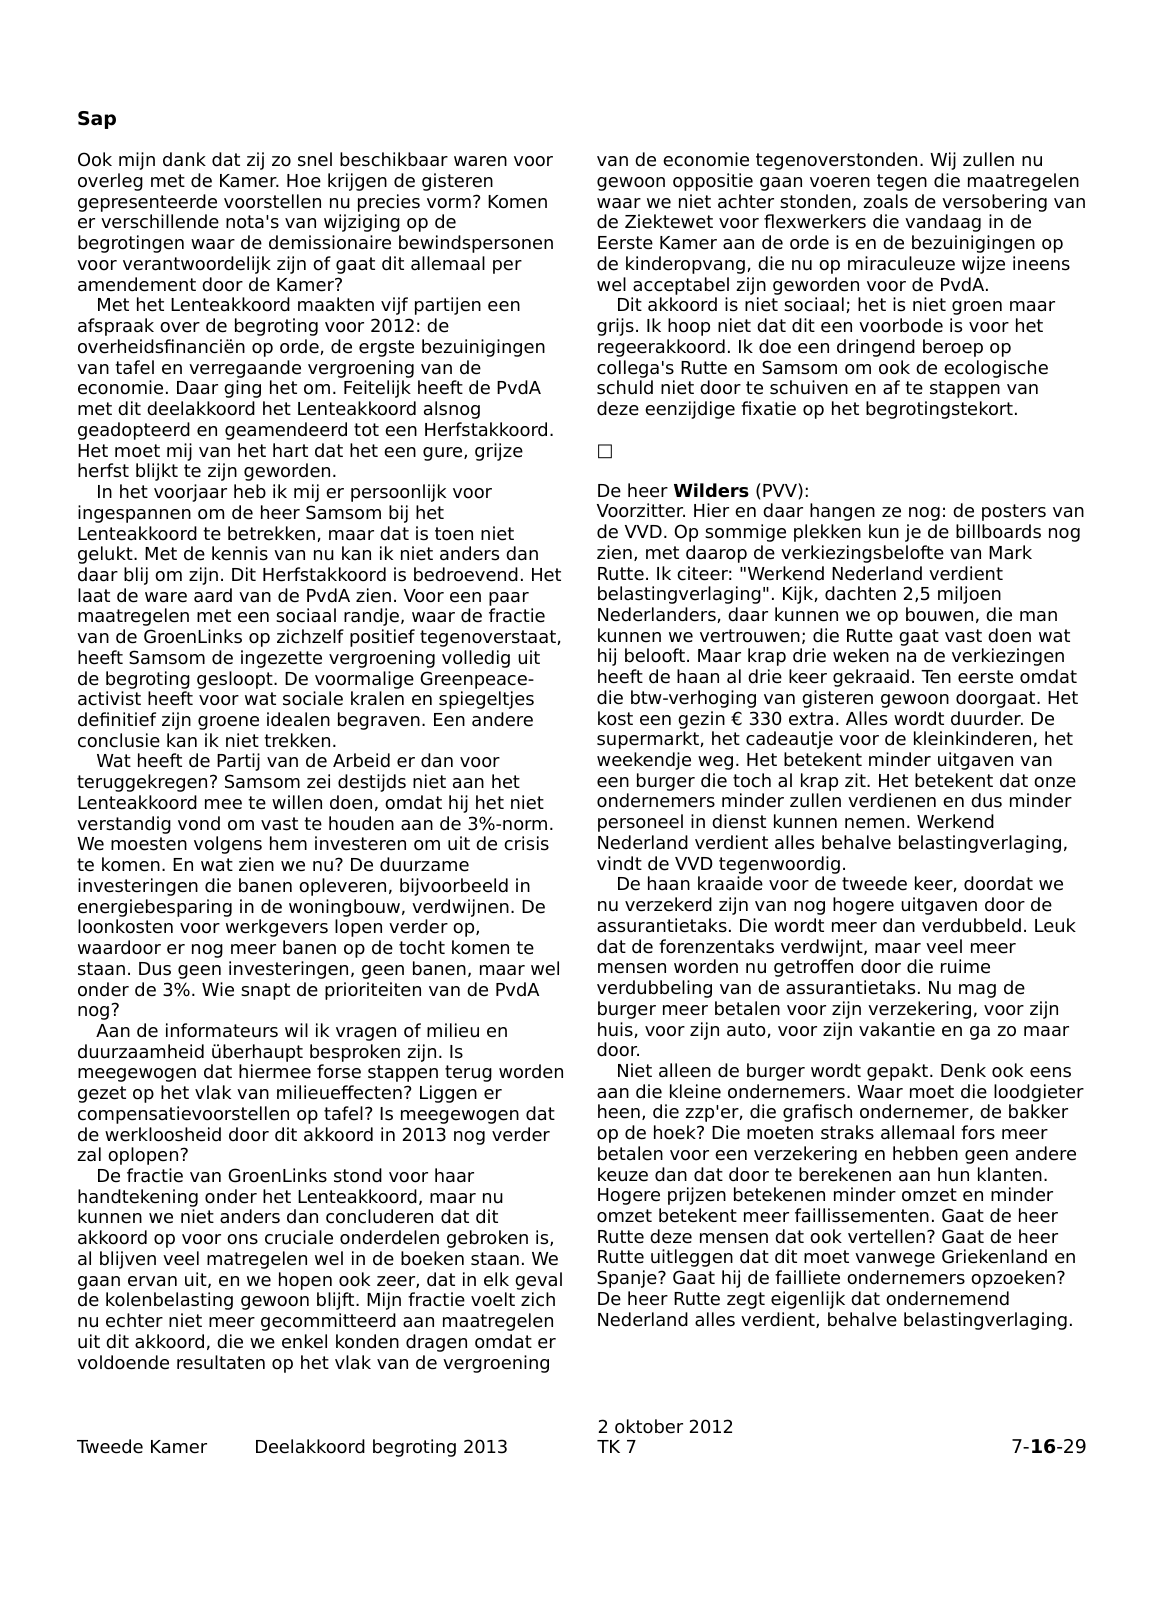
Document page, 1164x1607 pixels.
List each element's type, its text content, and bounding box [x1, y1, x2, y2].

text □ [596, 440, 1087, 460]
text In het voorjaar heb ik mij er persoonlijk voor ingespannen om de heer Samsom bij het Lenteakkoord te betrekken, maar dat is toen niet gelukt. Met de kennis van nu kan ik niet anders dan daar blij om zijn. Dit Herfstakkoord is bedroevend. Het laat de ware aard van de PvdA zien. Voor een paar maatregelen met een sociaal randje, waar de fractie van de GroenLinks op zichzelf positief tegenoverstaat, heeft Samsom de ingezette vergroening volledig uit de begroting gesloopt. De voormalige Greenpeace-activist heeft voor wat sociale kralen en spiegeltjes definitief zijn groene idealen begraven. Een andere conclusie kan ik niet trekken. [77, 482, 567, 751]
text De haan kraaide voor de tweede keer, doordat we nu verzekerd zijn van nog hogere uitgaven door de assurantietaks. Die wordt meer dan verdubbeld. Leuk dat de forenzentaks verdwijnt, maar veel meer mensen worden nu getroffen door die ruime verdubbeling van de assurantietaks. Nu mag de burger meer betalen voor zijn verzekering, voor zijn huis, voor zijn auto, voor zijn vakantie en ga zo maar door. [596, 874, 1087, 1061]
text De heer Wilders (PVV): [596, 480, 1087, 501]
text De fractie van GroenLinks stond voor haar handtekening onder het Lenteakkoord, maar nu kunnen we niet anders dan concluderen dat dit akkoord op voor ons cruciale onderdelen gebroken is, al blijven veel matregelen wel in de boeken staan. We gaan ervan uit, en we hopen ook zeer, dat in elk geval de kolenbelasting gewoon blijft. Mijn fractie voelt zich nu echter niet meer gecommitteerd aan maatregelen uit dit akkoord, die we enkel konden dragen omdat er voldoende resultaten op het vlak van de vergroening [77, 1166, 567, 1373]
text Aan de informateurs wil ik vragen of milieu en duurzaamheid überhaupt besproken zijn. Is meegewogen dat hiermee forse stappen terug worden gezet op het vlak van milieueffecten? Liggen er compensatievoorstellen op tafel? Is meegewogen dat de werkloosheid door dit akkoord in 2013 nog verder zal oplopen? [77, 1021, 567, 1166]
text Ook mijn dank dat zij zo snel beschikbaar waren voor overleg met de Kamer. Hoe krijgen de gisteren gepresenteerde voorstellen nu precies vorm? Komen er verschillende nota's van wijziging op de begrotingen waar de demissionaire bewindspersonen voor verantwoordelijk zijn of gaat dit allemaal per amendement door de Kamer? [77, 150, 567, 295]
text Niet alleen de burger wordt gepakt. Denk ook eens aan die kleine ondernemers. Waar moet die loodgieter heen, die zzp'er, die grafisch ondernemer, de bakker op de hoek? Die moeten straks allemaal fors meer betalen voor een verzekering en hebben geen andere keuze dan dat door te berekenen aan hun klanten. Hogere prijzen betekenen minder omzet en minder omzet betekent meer faillissementen. Gaat de heer Rutte deze mensen dat ook vertellen? Gaat de heer Rutte uitleggen dat dit moet vanwege Griekenland en Spanje? Gaat hij de failliete ondernemers opzoeken? De heer Rutte zegt eigenlijk dat ondernemend Nederland alles verdient, behalve belastingverlaging. [596, 1061, 1087, 1330]
text Wat heeft de Partij van de Arbeid er dan voor teruggekregen? Samsom zei destijds niet aan het Lenteakkoord mee te willen doen, omdat hij het niet verstandig vond om vast te houden aan de 3%-norm. We moesten volgens hem investeren om uit de crisis te komen. En wat zien we nu? De duurzame investeringen die banen opleveren, bijvoorbeeld in energiebesparing in de woningbouw, verdwijnen. De loonkosten voor werkgevers lopen verder op, waardoor er nog meer banen op de tocht komen te staan. Dus geen investeringen, geen banen, maar wel onder de 3%. Wie snapt de prioriteiten van de PvdA nog? [77, 751, 567, 1021]
text van de economie tegenoverstonden. Wij zullen nu gewoon oppositie gaan voeren tegen die maatregelen waar we niet achter stonden, zoals de versobering van de Ziektewet voor flexwerkers die vandaag in de Eerste Kamer aan de orde is en de bezuinigingen op de kinderopvang, die nu op miraculeuze wijze ineens wel acceptabel zijn geworden voor de PvdA. [596, 150, 1087, 295]
text Voorzitter. Hier en daar hangen ze nog: de posters van de VVD. Op sommige plekken kun je de billboards nog zien, met daarop de verkiezingsbelofte van Mark Rutte. Ik citeer: "Werkend Nederland verdient belastingverlaging". Kijk, dachten 2,5 miljoen Nederlanders, daar kunnen we op bouwen, die man kunnen we vertrouwen; die Rutte gaat vast doen wat hij belooft. Maar krap drie weken na de verkiezingen heeft de haan al drie keer gekraaid. Ten eerste omdat die btw-verhoging van gisteren gewoon doorgaat. Het kost een gezin € 330 extra. Alles wordt duurder. De supermarkt, het cadeautje voor de kleinkinderen, het weekendje weg. Het betekent minder uitgaven van een burger die toch al krap zit. Het betekent dat onze ondernemers minder zullen verdienen en dus minder personeel in dienst kunnen nemen. Werkend Nederland verdient alles behalve belastingverlaging, vindt de VVD tegenwoordig. [596, 501, 1087, 874]
text Dit akkoord is niet sociaal; het is niet groen maar grijs. Ik hoop niet dat dit een voorbode is voor het regeerakkoord. Ik doe een dringend beroep op collega's Rutte en Samsom om ook de ecologische schuld niet door te schuiven en af te stappen van deze eenzijdige fixatie op het begrotingstekort. [596, 295, 1087, 420]
text Met het Lenteakkoord maakten vijf partijen een afspraak over de begroting voor 2012: de overheidsfinanciën op orde, de ergste bezuinigingen van tafel en verregaande vergroening van de economie. Daar ging het om. Feitelijk heeft de PvdA met dit deelakkoord het Lenteakkoord alsnog geadopteerd en geamendeerd tot een Herfstakkoord. Het moet mij van het hart dat het een gure, grijze herfst blijkt te zijn geworden. [77, 295, 567, 482]
